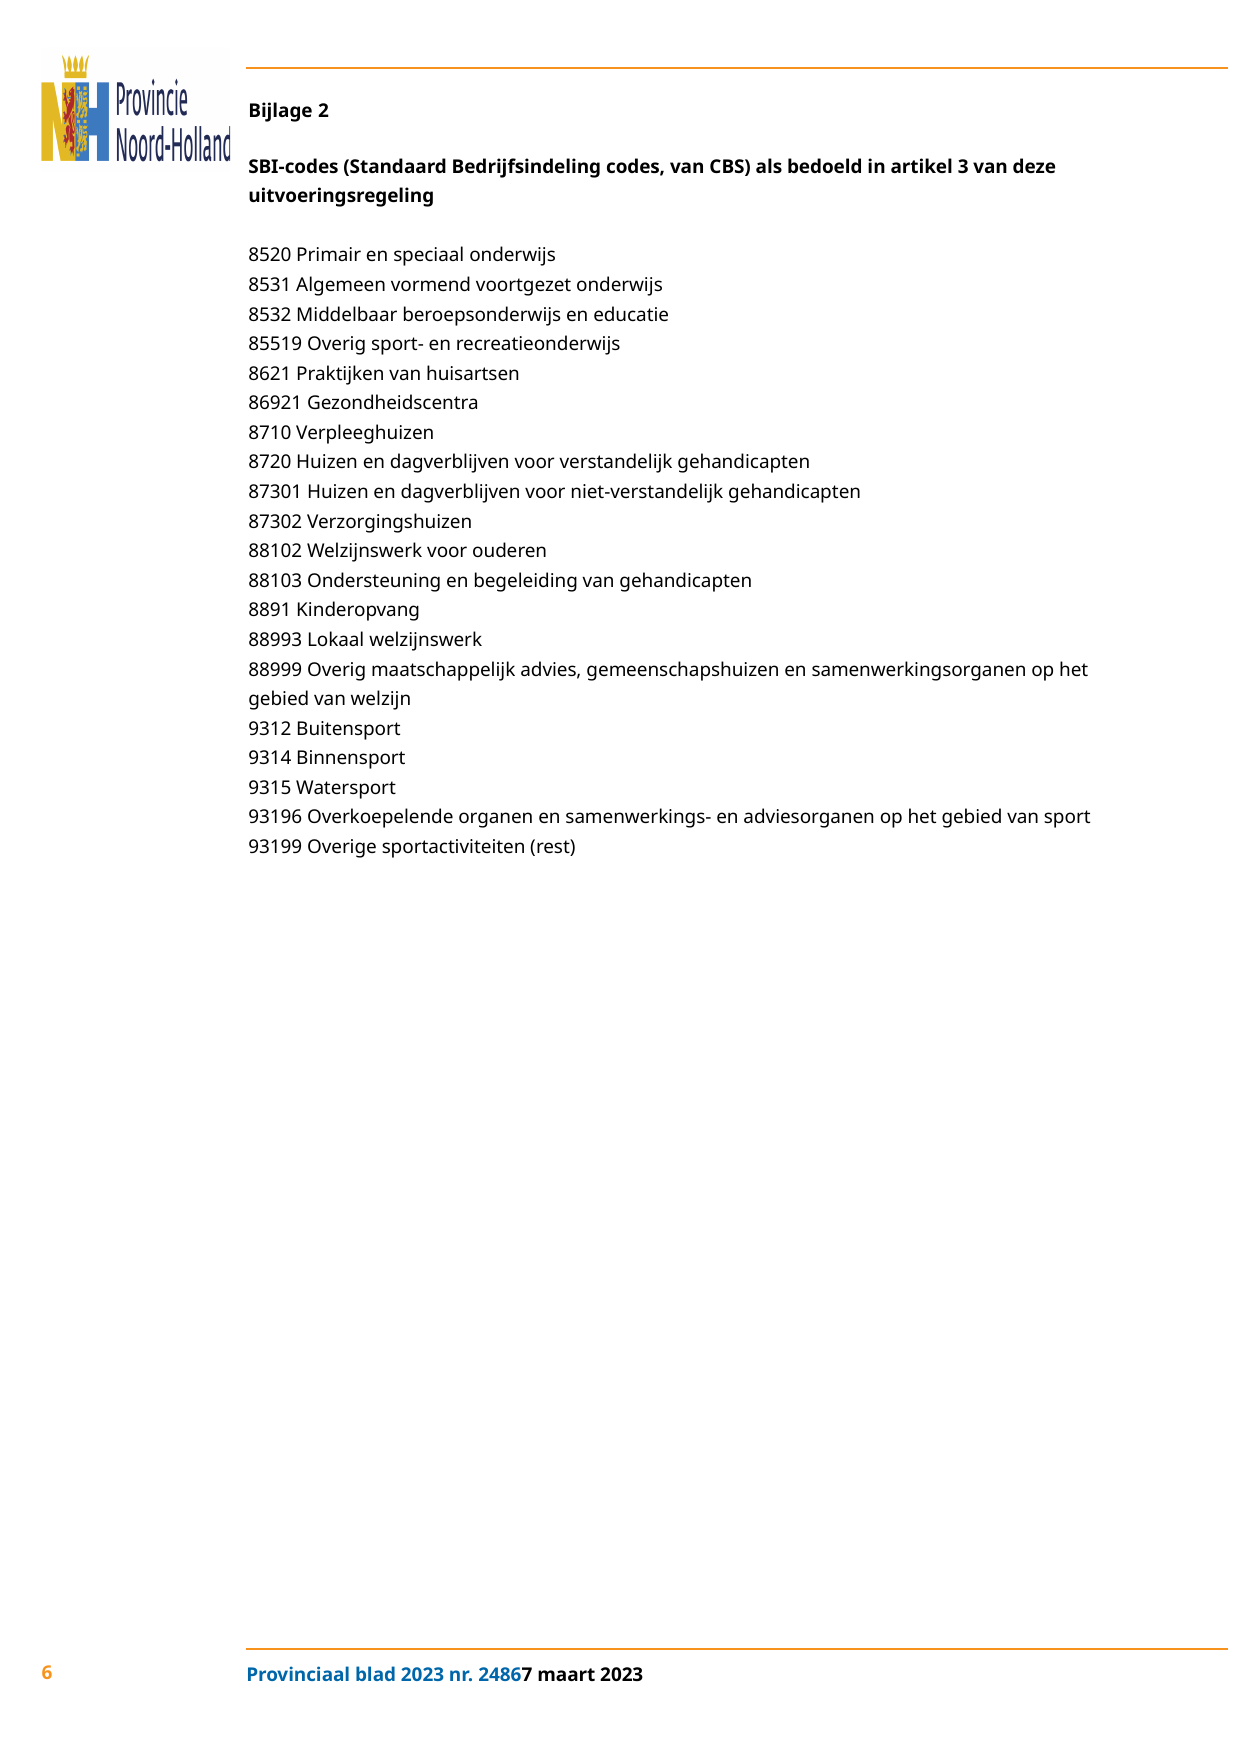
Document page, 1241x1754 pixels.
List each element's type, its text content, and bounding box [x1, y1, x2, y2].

text 9314 Binnensport [248, 744, 1152, 770]
text 9315 Watersport [248, 774, 1152, 800]
text 93199 Overige sportactiviteiten (rest) [248, 833, 1152, 859]
text 87302 Verzorgingshuizen [248, 508, 1152, 534]
picture [41, 47, 231, 172]
text 86921 Gezondheidscentra [248, 389, 1152, 415]
text Bijlage 2 [248, 95, 1152, 123]
text 88102 Welzijnswerk voor ouderen [248, 537, 1152, 563]
text 8710 Verpleeghuizen [248, 419, 1152, 445]
text 88103 Ondersteuning en begeleiding van gehandicapten [248, 567, 1152, 593]
text 8891 Kinderopvang [248, 597, 1152, 622]
text 8621 Praktijken van huisartsen [248, 360, 1152, 386]
text 9312 Buitensport [248, 715, 1152, 741]
text 8532 Middelbaar beroepsonderwijs en educatie [248, 301, 1152, 327]
text 88993 Lokaal welzijnswerk [248, 626, 1152, 652]
text 8531 Algemeen vormend voortgezet onderwijs [248, 271, 1152, 297]
text 8520 Primair en speciaal onderwijs [248, 242, 1152, 267]
text SBI-codes (Standaard Bedrijfsindeling codes, van CBS) als bedoeld in artikel 3 van deze uitvoeringsregeling [248, 153, 1152, 208]
text 8720 Huizen en dagverblijven voor verstandelijk gehandicapten [248, 449, 1152, 474]
text 88999 Overig maatschappelijk advies, gemeenschapshuizen en samenwerkingsorganen op het gebied van welzijn [248, 656, 1152, 711]
text 87301 Huizen en dagverblijven voor niet-verstandelijk gehandicapten [248, 478, 1152, 504]
text 93196 Overkoepelende organen en samenwerkings- en adviesorganen op het gebied van sport [248, 804, 1152, 829]
text 85519 Overig sport- en recreatieonderwijs [248, 330, 1152, 356]
